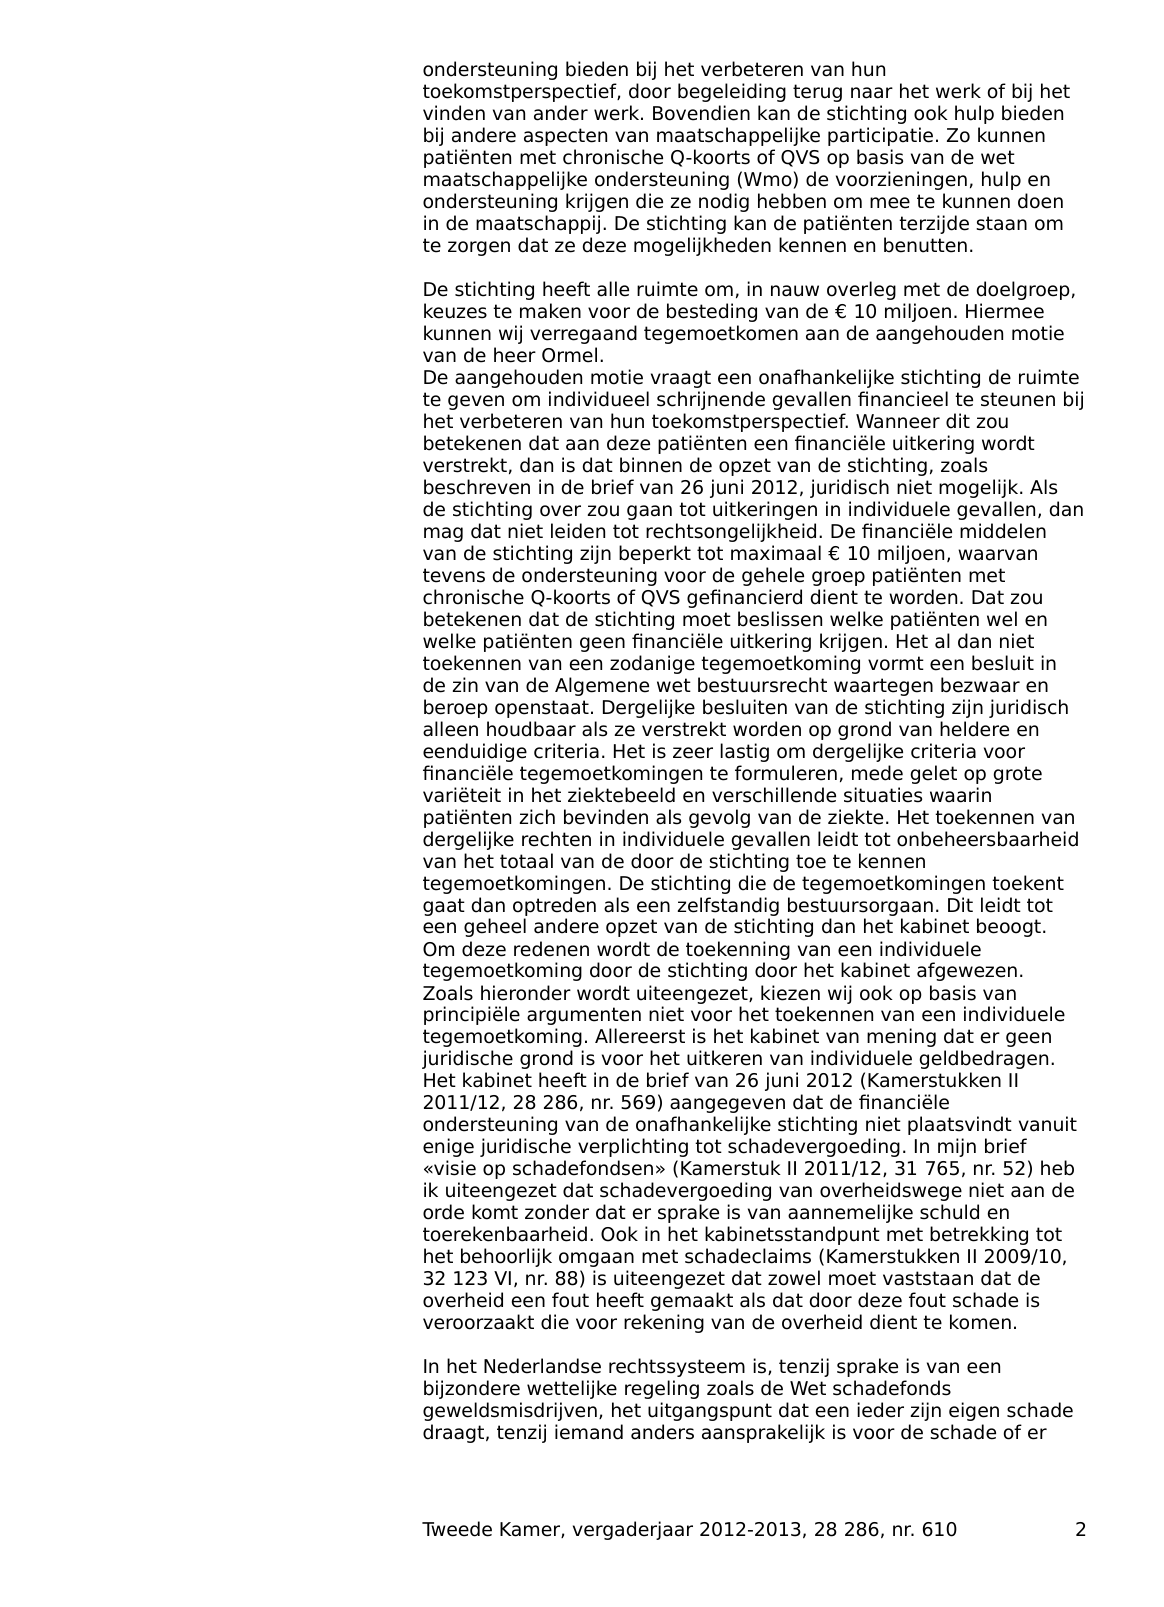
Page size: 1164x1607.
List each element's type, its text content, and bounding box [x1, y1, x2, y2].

text ondersteuning bieden bij het verbeteren van hun toekomstperspectief, door begeleiding terug naar het werk of bij het vinden van ander werk. Bovendien kan de stichting ook hulp bieden bij andere aspecten van maatschappelijke participatie. Zo kunnen patiënten met chronische Q-koorts of QVS op basis van de wet maatschappelijke ondersteuning (Wmo) de voorzieningen, hulp en ondersteuning krijgen die ze nodig hebben om mee te kunnen doen in de maatschappij. De stichting kan de patiënten terzijde staan om te zorgen dat ze deze mogelijkheden kennen en benutten. [422, 59, 1087, 257]
text Zoals hieronder wordt uiteengezet, kiezen wij ook op basis van principiële argumenten niet voor het toekennen van een individuele tegemoetkoming. Allereerst is het kabinet van mening dat er geen juridische grond is voor het uitkeren van individuele geldbedragen. Het kabinet heeft in de brief van 26 juni 2012 (Kamerstukken II 2011/12, 28 286, nr. 569) aangegeven dat de financiële ondersteuning van de onafhankelijke stichting niet plaatsvindt vanuit enige juridische verplichting tot schadevergoeding. In mijn brief «visie op schadefondsen» (Kamerstuk II 2011/12, 31 765, nr. 52) heb ik uiteengezet dat schadevergoeding van overheidswege niet aan de orde komt zonder dat er sprake is van aannemelijke schuld en toerekenbaarheid. Ook in het kabinetsstandpunt met betrekking tot het behoorlijk omgaan met schadeclaims (Kamerstukken II 2009/10, 32 123 VI, nr. 88) is uiteengezet dat zowel moet vaststaan dat de overheid een fout heeft gemaakt als dat door deze fout schade is veroorzaakt die voor rekening van de overheid dient te komen. [422, 982, 1087, 1334]
text In het Nederlandse rechtssysteem is, tenzij sprake is van een bijzondere wettelijke regeling zoals de Wet schadefonds geweldsmisdrijven, het uitgangspunt dat een ieder zijn eigen schade draagt, tenzij iemand anders aansprakelijk is voor de schade of er [422, 1356, 1087, 1444]
text De stichting heeft alle ruimte om, in nauw overleg met de doelgroep, keuzes te maken voor de besteding van de € 10 miljoen. Hiermee kunnen wij verregaand tegemoetkomen aan de aangehouden motie van de heer Ormel. [422, 279, 1087, 367]
text De aangehouden motie vraagt een onafhankelijke stichting de ruimte te geven om individueel schrijnende gevallen financieel te steunen bij het verbeteren van hun toekomstperspectief. Wanneer dit zou betekenen dat aan deze patiënten een financiële uitkering wordt verstrekt, dan is dat binnen de opzet van de stichting, zoals beschreven in de brief van 26 juni 2012, juridisch niet mogelijk. Als de stichting over zou gaan tot uitkeringen in individuele gevallen, dan mag dat niet leiden tot rechtsongelijkheid. De financiële middelen van de stichting zijn beperkt tot maximaal € 10 miljoen, waarvan tevens de ondersteuning voor de gehele groep patiënten met chronische Q-koorts of QVS gefinancierd dient te worden. Dat zou betekenen dat de stichting moet beslissen welke patiënten wel en welke patiënten geen financiële uitkering krijgen. Het al dan niet toekennen van een zodanige tegemoetkoming vormt een besluit in de zin van de Algemene wet bestuursrecht waartegen bezwaar en beroep openstaat. Dergelijke besluiten van de stichting zijn juridisch alleen houdbaar als ze verstrekt worden op grond van heldere en eenduidige criteria. Het is zeer lastig om dergelijke criteria voor financiële tegemoetkomingen te formuleren, mede gelet op grote variëteit in het ziektebeeld en verschillende situaties waarin patiënten zich bevinden als gevolg van de ziekte. Het toekennen van dergelijke rechten in individuele gevallen leidt tot onbeheersbaarheid van het totaal van de door de stichting toe te kennen tegemoetkomingen. De stichting die de tegemoetkomingen toekent gaat dan optreden als een zelfstandig bestuursorgaan. Dit leidt tot een geheel andere opzet van de stichting dan het kabinet beoogt. Om deze redenen wordt de toekenning van een individuele tegemoetkoming door de stichting door het kabinet afgewezen. [422, 367, 1087, 982]
